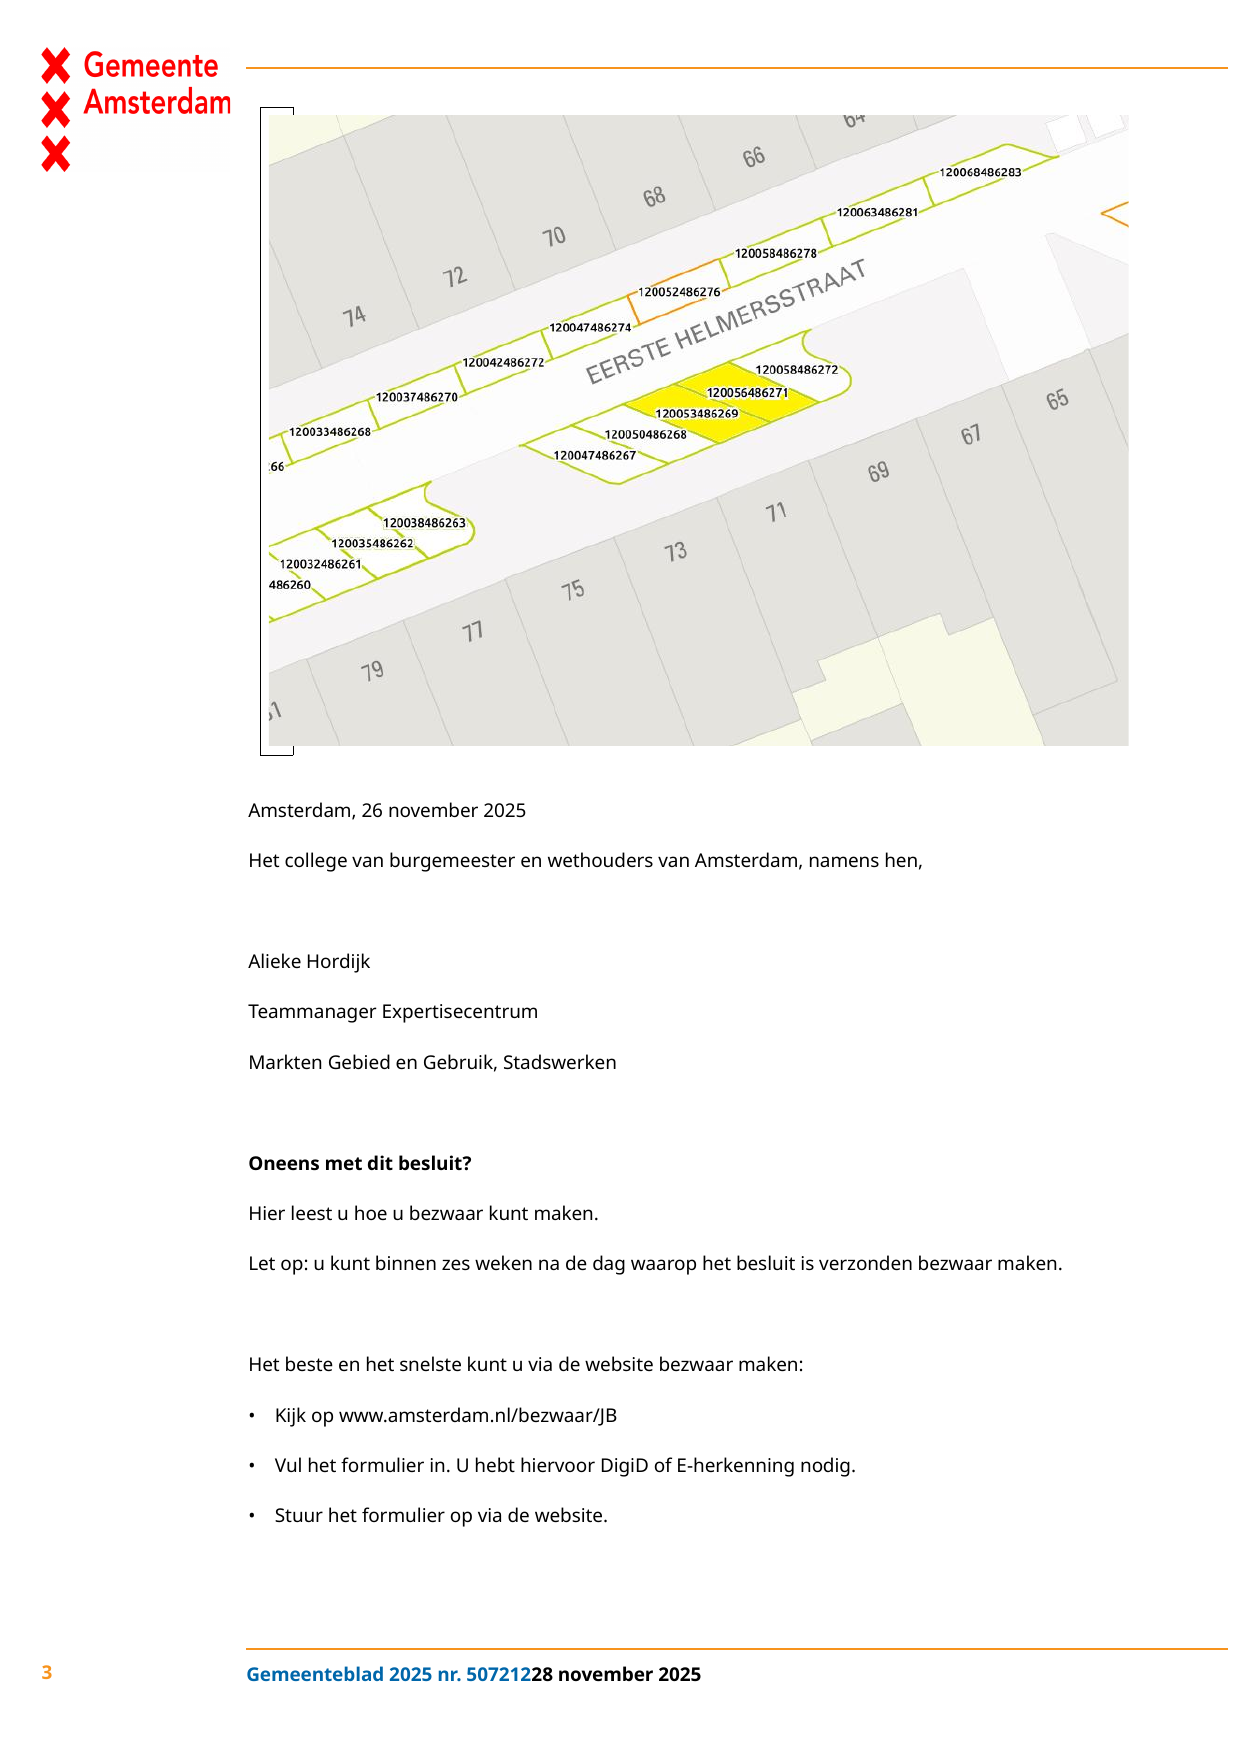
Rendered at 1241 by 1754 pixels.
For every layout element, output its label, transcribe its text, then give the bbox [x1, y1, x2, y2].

text • Kijk op www.amsterdam.nl/bezwaar/JB [248, 1402, 1152, 1428]
text Teammanager Expertisecentrum [248, 998, 1152, 1024]
text Het beste en het snelste kunt u via de website bezwaar maken: [248, 1351, 1152, 1377]
text Markten Gebied en Gebruik, Stadswerken [248, 1049, 1152, 1075]
text Hier leest u hoe u bezwaar kunt maken. [248, 1200, 1152, 1226]
text Alieke Hordijk [248, 948, 1152, 974]
picture [41, 47, 231, 172]
text • Stuur het formulier op via de website. [248, 1503, 1152, 1528]
text Het college van burgemeester en wethouders van Amsterdam, namens hen, [248, 847, 1152, 873]
text Let op: u kunt binnen zes weken na de dag waarop het besluit is verzonden bezwaar maken. [248, 1251, 1152, 1276]
text • Vul het formulier in. U hebt hiervoor DigiD of E-herkenning nodig. [248, 1452, 1152, 1478]
picture [268, 115, 1129, 746]
text Amsterdam, 26 november 2025 [248, 797, 1152, 823]
text Oneens met dit besluit? [248, 1150, 1152, 1176]
